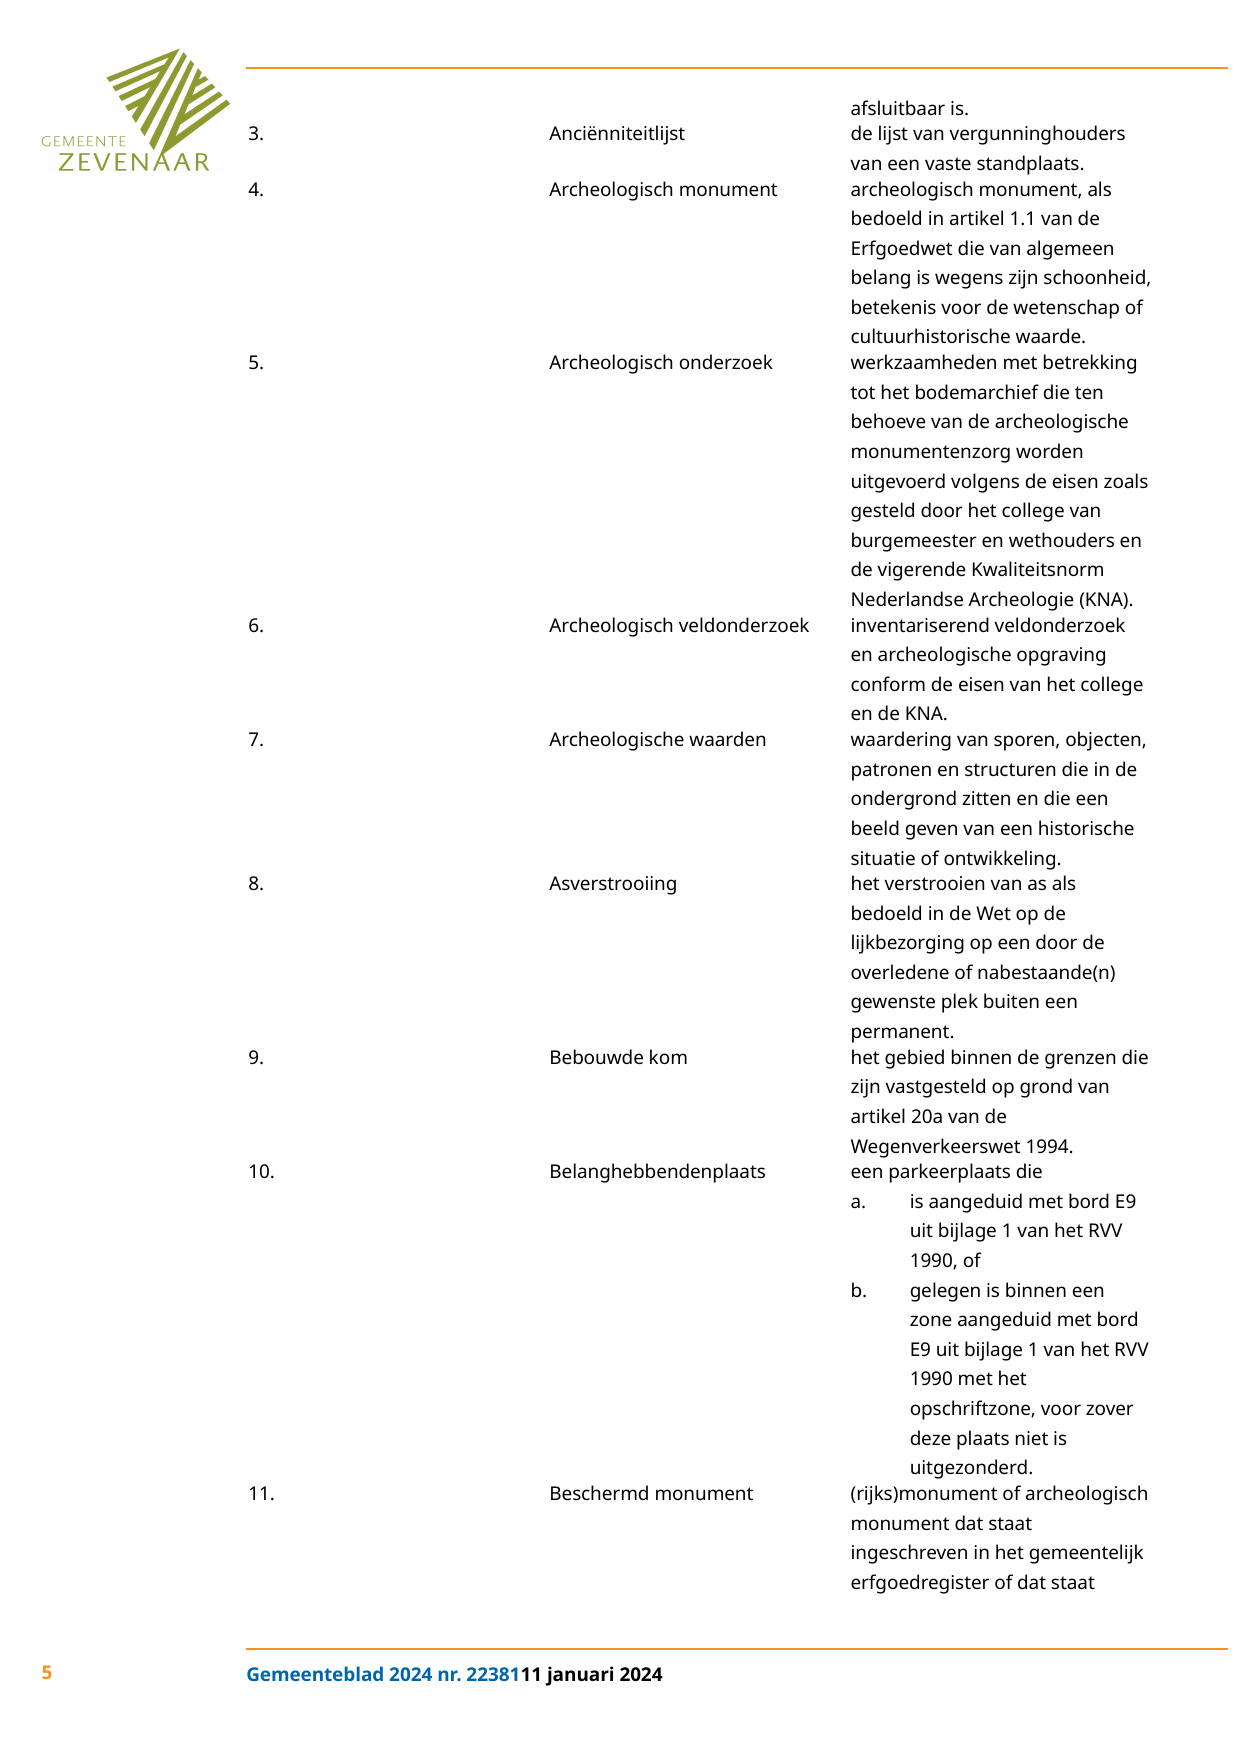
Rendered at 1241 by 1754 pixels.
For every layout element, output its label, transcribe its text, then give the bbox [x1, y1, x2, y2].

table_cell Archeologisch monument [549, 176, 850, 349]
table_cell archeologisch monument, als bedoeld in artikel 1.1 van de Erfgoedwet die van algemeen belang is wegens zijn schoonheid, betekenis voor de wetenschap of cultuurhistorische waarde. [850, 176, 1152, 349]
picture [41, 47, 231, 172]
table_cell Anciënniteitlijst [549, 121, 850, 176]
table_cell afsluitbaar is. [850, 95, 1152, 121]
table_cell het gebied binnen de grenzen die zijn vastgesteld op grond van artikel 20a van de Wegenverkeerswet 1994. [850, 1044, 1152, 1158]
table_cell [549, 95, 850, 121]
table_cell 11. [248, 1480, 549, 1594]
table_cell waardering van sporen, objecten, patronen en structuren die in de ondergrond zitten en die een beeld geven van een historische situatie of ontwikkeling. [850, 726, 1152, 870]
table_cell 7. [248, 726, 549, 870]
table_cell 9. [248, 1044, 549, 1158]
table_cell Archeologisch veldonderzoek [549, 612, 850, 726]
table_cell (rijks)monument of archeologisch monument dat staat ingeschreven in het gemeentelijk erfgoedregister of dat staat [850, 1480, 1152, 1594]
table_cell 3. [248, 121, 549, 176]
table_cell Bebouwde kom [549, 1044, 850, 1158]
table_cell inventariserend veldonderzoek en archeologische opgraving conform de eisen van het college en de KNA. [850, 612, 1152, 726]
table_cell de lijst van vergunninghouders van een vaste standplaats. [850, 121, 1152, 176]
table_cell Archeologisch onderzoek [549, 350, 850, 612]
table_cell 4. [248, 176, 549, 349]
table_cell 8. [248, 870, 549, 1044]
table_cell Asverstrooiing [549, 870, 850, 1044]
table_cell 6. [248, 612, 549, 726]
table_cell een parkeerplaats die is aangeduid met bord E9 uit bijlage 1 van het RVV 1990, of gelegen is binnen een zone aangeduid met bord E9 uit bijlage 1 van het RVV 1990 met het opschriftzone, voor zover deze plaats niet is uitgezonderd. [850, 1159, 1152, 1480]
table_cell Belanghebbendenplaats [549, 1159, 850, 1480]
table_cell 10. [248, 1159, 549, 1480]
table_cell [248, 95, 549, 121]
table_cell Archeologische waarden [549, 726, 850, 870]
table_cell Beschermd monument [549, 1480, 850, 1594]
table_cell het verstrooien van as als bedoeld in de Wet op de lijkbezorging op een door de overledene of nabestaande(n) gewenste plek buiten een permanent. [850, 870, 1152, 1044]
table_cell 5. [248, 350, 549, 612]
table_cell werkzaamheden met betrekking tot het bodemarchief die ten behoeve van de archeologische monumentenzorg worden uitgevoerd volgens de eisen zoals gesteld door het college van burgemeester en wethouders en de vigerende Kwaliteitsnorm Nederlandse Archeologie (KNA). [850, 350, 1152, 612]
